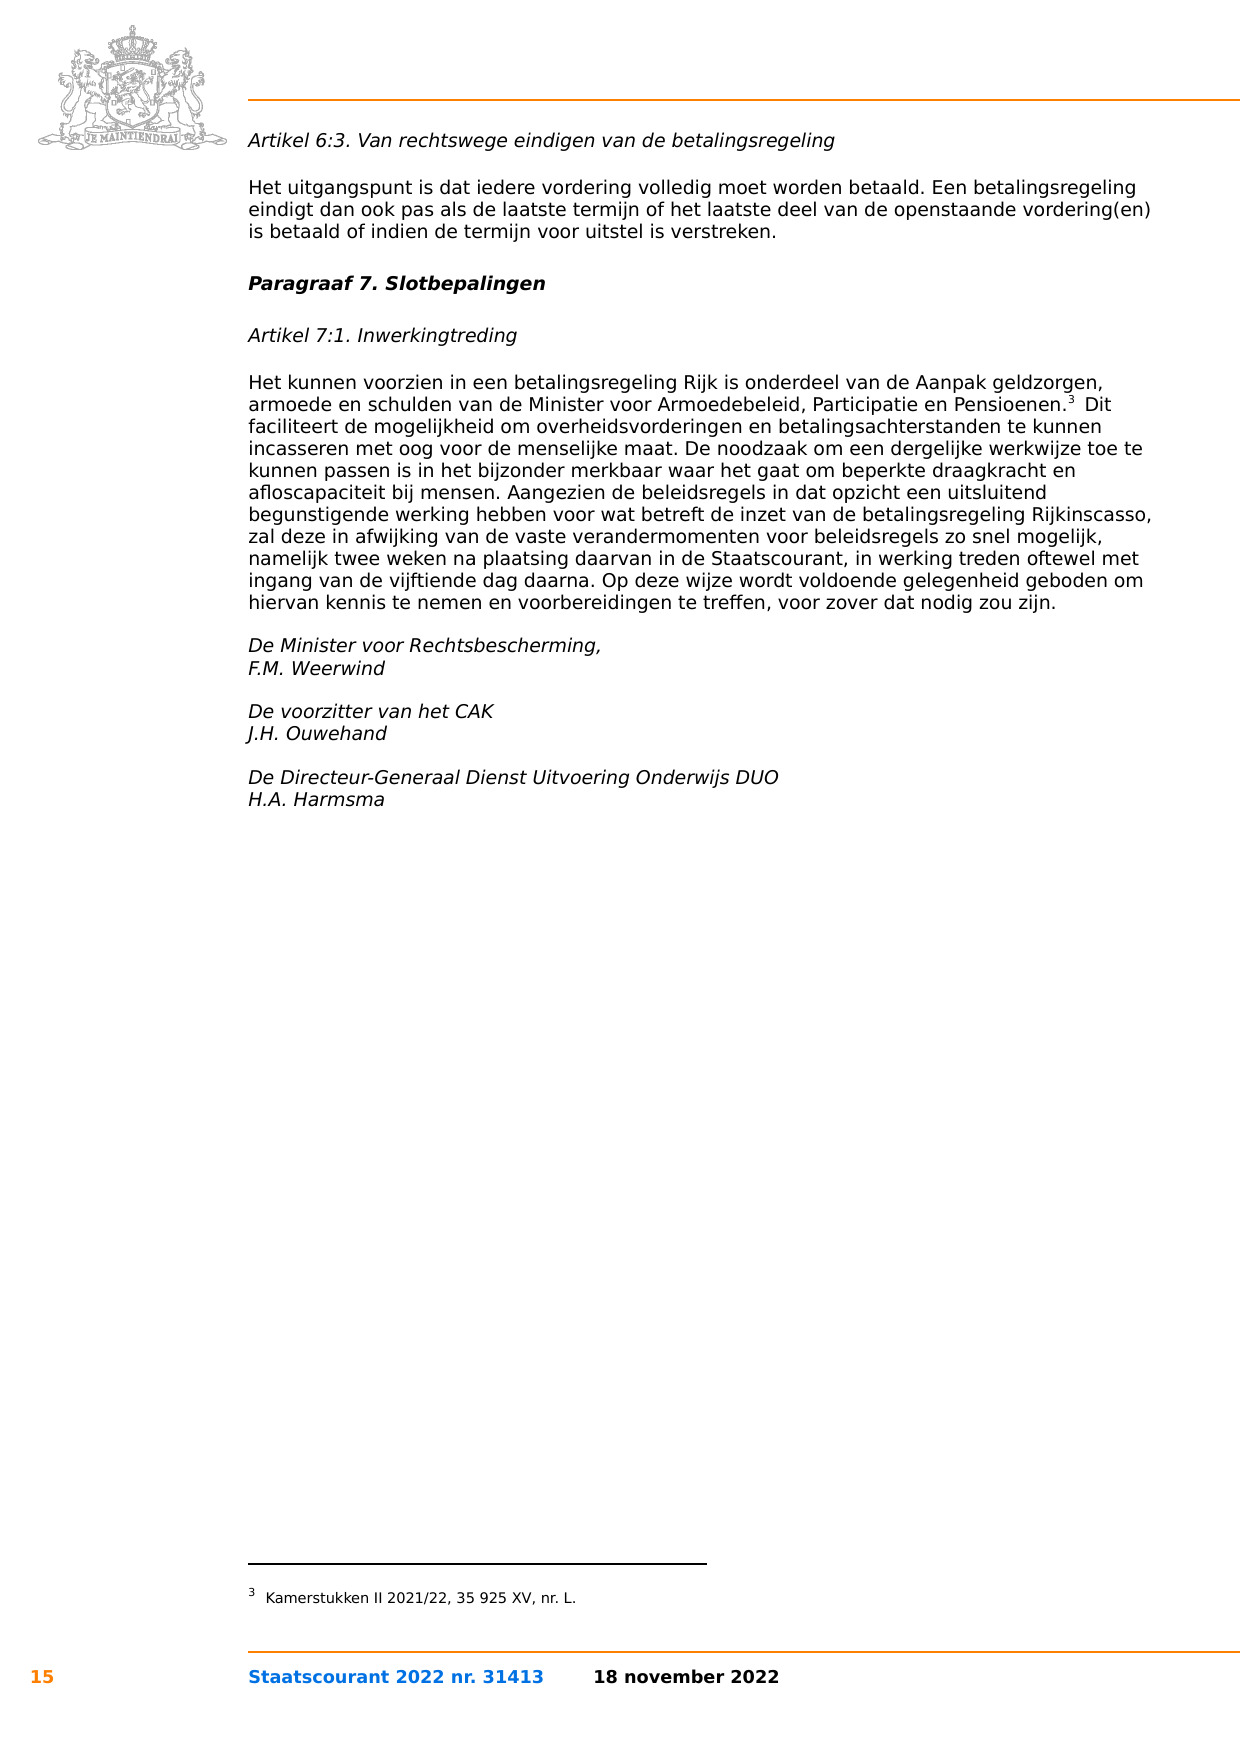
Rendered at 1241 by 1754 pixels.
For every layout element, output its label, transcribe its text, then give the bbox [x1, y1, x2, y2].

subtitle Artikel 7:1. Inwerkingtreding [248, 325, 1163, 347]
text Kamerstukken II 2021/22, 35 925 XV, nr. L. [248, 1586, 1163, 1608]
text De Minister voor Rechtsbescherming, F.M. Weerwind [248, 635, 1163, 679]
text Het uitgangspunt is dat iedere vordering volledig moet worden betaald. Een betalingsregeling eindigt dan ook pas als de laatste termijn of het laatste deel van de openstaande vordering(en) is betaald of indien de termijn voor uitstel is verstreken. [248, 177, 1163, 243]
text Het kunnen voorzien in een betalingsregeling Rijk is onderdeel van de Aanpak geldzorgen, armoede en schulden van de Minister voor Armoedebeleid, Participatie en Pensioenen. Dit faciliteert de mogelijkheid om overheidsvorderingen en betalingsachterstanden te kunnen incasseren met oog voor de menselijke maat. De noodzaak om een dergelijke werkwijze toe te kunnen passen is in het bijzonder merkbaar waar het gaat om beperkte draagkracht en afloscapaciteit bij mensen. Aangezien de beleidsregels in dat opzicht een uitsluitend begunstigende werking hebben voor wat betreft de inzet van de betalingsregeling Rijkinscasso, zal deze in afwijking van de vaste verandermomenten voor beleidsregels zo snel mogelijk, namelijk twee weken na plaatsing daarvan in de Staatscourant, in werking treden oftewel met ingang van de vijftiende dag daarna. Op deze wijze wordt voldoende gelegenheid geboden om hiervan kennis te nemen en voorbereidingen te treffen, voor zover dat nodig zou zijn. [248, 372, 1163, 613]
text De Directeur-Generaal Dienst Uitvoering Onderwijs DUO H.A. Harmsma [248, 767, 1163, 811]
subtitle Paragraaf 7. Slotbepalingen [248, 273, 1163, 295]
text De voorzitter van het CAK J.H. Ouwehand [248, 701, 1163, 745]
picture [38, 25, 227, 150]
subtitle Artikel 6:3. Van rechtswege eindigen van de betalingsregeling [248, 130, 1163, 152]
